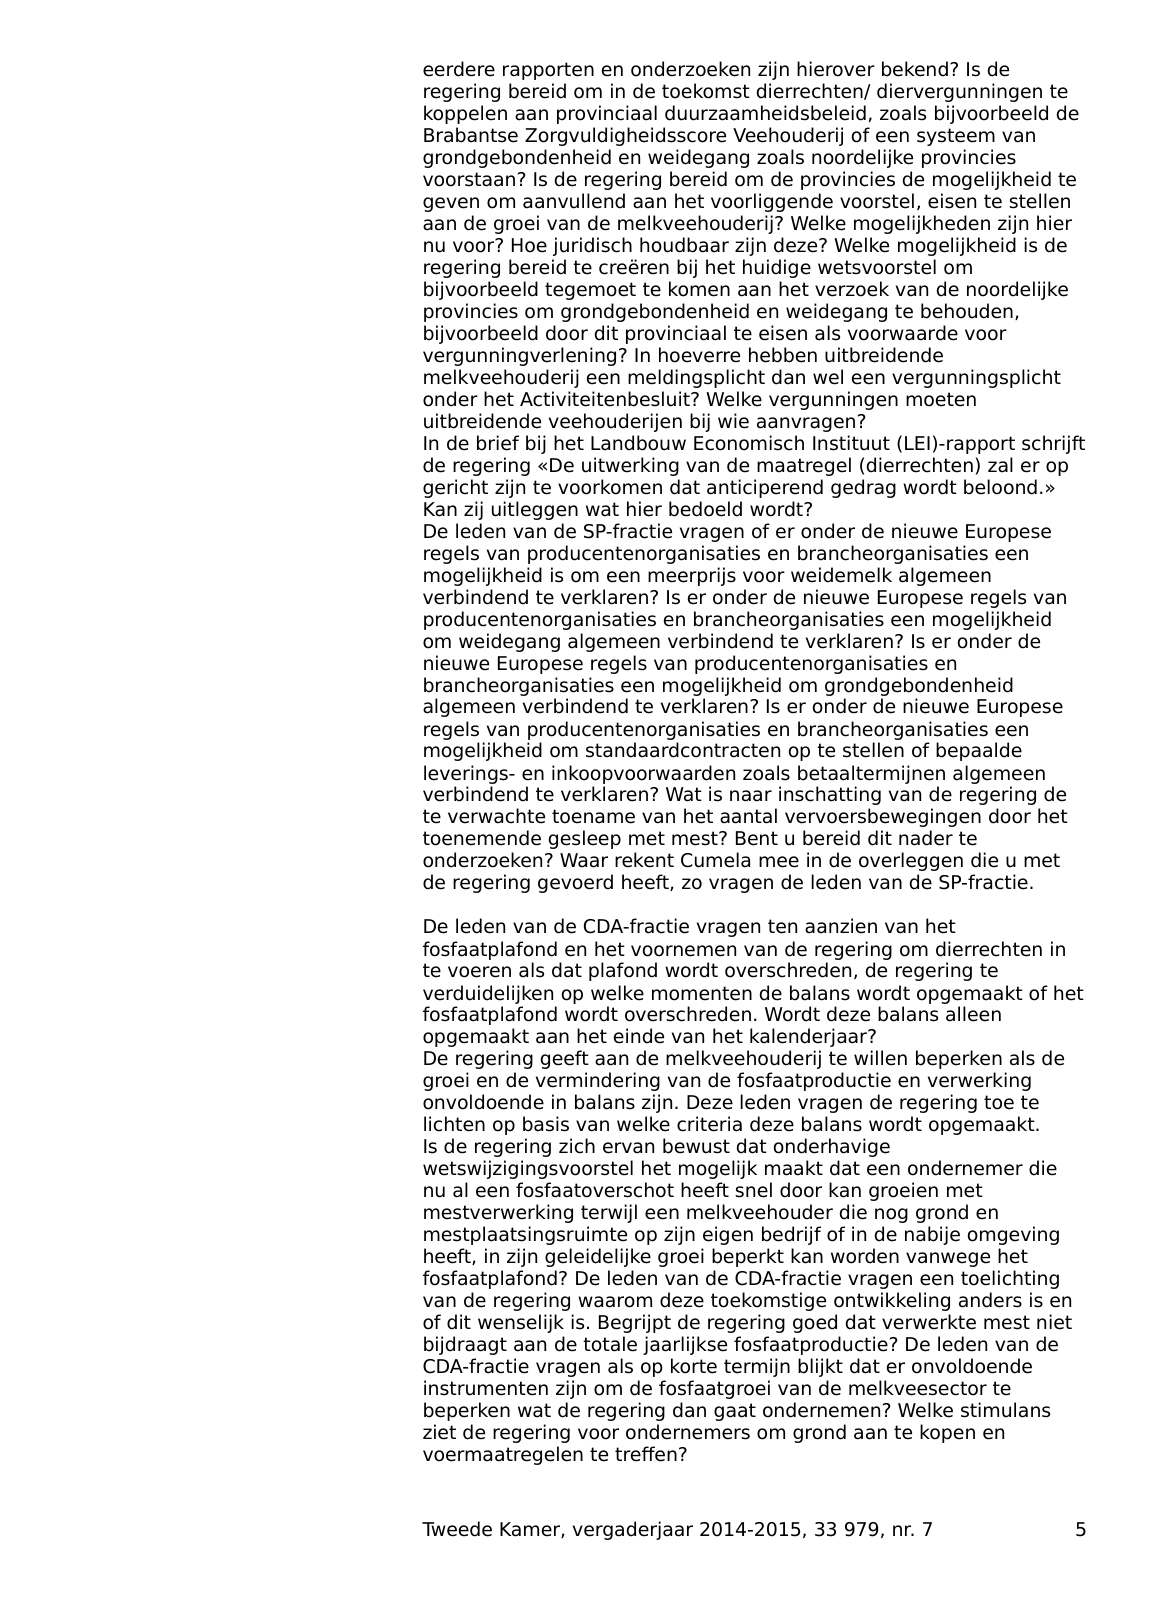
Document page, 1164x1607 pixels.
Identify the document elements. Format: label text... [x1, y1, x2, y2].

text De leden van de CDA-fractie vragen ten aanzien van het fosfaatplafond en het voornemen van de regering om dierrechten in te voeren als dat plafond wordt overschreden, de regering te verduidelijken op welke momenten de balans wordt opgemaakt of het fosfaatplafond wordt overschreden. Wordt deze balans alleen opgemaakt aan het einde van het kalenderjaar? [422, 916, 1087, 1048]
text Is de regering zich ervan bewust dat onderhavige wetswijzigingsvoorstel het mogelijk maakt dat een ondernemer die nu al een fosfaatoverschot heeft snel door kan groeien met mestverwerking terwijl een melkveehouder die nog grond en mestplaatsingsruimte op zijn eigen bedrijf of in de nabije omgeving heeft, in zijn geleidelijke groei beperkt kan worden vanwege het fosfaatplafond? De leden van de CDA-fractie vragen een toelichting van de regering waarom deze toekomstige ontwikkeling anders is en of dit wenselijk is. Begrijpt de regering goed dat verwerkte mest niet bijdraagt aan de totale jaarlijkse fosfaatproductie? De leden van de CDA-fractie vragen als op korte termijn blijkt dat er onvoldoende instrumenten zijn om de fosfaatgroei van de melkveesector te beperken wat de regering dan gaat ondernemen? Welke stimulans ziet de regering voor ondernemers om grond aan te kopen en voermaatregelen te treffen? [422, 1136, 1087, 1466]
text De leden van de SP-fractie vragen of er onder de nieuwe Europese regels van producentenorganisaties en brancheorganisaties een mogelijkheid is om een meerprijs voor weidemelk algemeen verbindend te verklaren? Is er onder de nieuwe Europese regels van producentenorganisaties en brancheorganisaties een mogelijkheid om weidegang algemeen verbindend te verklaren? Is er onder de nieuwe Europese regels van producentenorganisaties en brancheorganisaties een mogelijkheid om grondgebondenheid algemeen verbindend te verklaren? Is er onder de nieuwe Europese regels van producentenorganisaties en brancheorganisaties een mogelijkheid om standaardcontracten op te stellen of bepaalde leverings- en inkoopvoorwaarden zoals betaaltermijnen algemeen verbindend te verklaren? Wat is naar inschatting van de regering de te verwachte toename van het aantal vervoersbewegingen door het toenemende gesleep met mest? Bent u bereid dit nader te onderzoeken? Waar rekent Cumela mee in de overleggen die u met de regering gevoerd heeft, zo vragen de leden van de SP-fractie. [422, 521, 1087, 894]
text In de brief bij het Landbouw Economisch Instituut (LEI)-rapport schrijft de regering «De uitwerking van de maatregel (dierrechten) zal er op gericht zijn te voorkomen dat anticiperend gedrag wordt beloond.» Kan zij uitleggen wat hier bedoeld wordt? [422, 433, 1087, 521]
text De regering geeft aan de melkveehouderij te willen beperken als de groei en de vermindering van de fosfaatproductie en verwerking onvoldoende in balans zijn. Deze leden vragen de regering toe te lichten op basis van welke criteria deze balans wordt opgemaakt. [422, 1048, 1087, 1136]
text eerdere rapporten en onderzoeken zijn hierover bekend? Is de regering bereid om in de toekomst dierrechten/ diervergunningen te koppelen aan provinciaal duurzaamheidsbeleid, zoals bijvoorbeeld de Brabantse Zorgvuldigheidsscore Veehouderij of een systeem van grondgebondenheid en weidegang zoals noordelijke provincies voorstaan? Is de regering bereid om de provincies de mogelijkheid te geven om aanvullend aan het voorliggende voorstel, eisen te stellen aan de groei van de melkveehouderij? Welke mogelijkheden zijn hier nu voor? Hoe juridisch houdbaar zijn deze? Welke mogelijkheid is de regering bereid te creëren bij het huidige wetsvoorstel om bijvoorbeeld tegemoet te komen aan het verzoek van de noordelijke provincies om grondgebondenheid en weidegang te behouden, bijvoorbeeld door dit provinciaal te eisen als voorwaarde voor vergunningverlening? In hoeverre hebben uitbreidende melkveehouderij een meldingsplicht dan wel een vergunningsplicht onder het Activiteitenbesluit? Welke vergunningen moeten uitbreidende veehouderijen bij wie aanvragen? [422, 59, 1087, 433]
